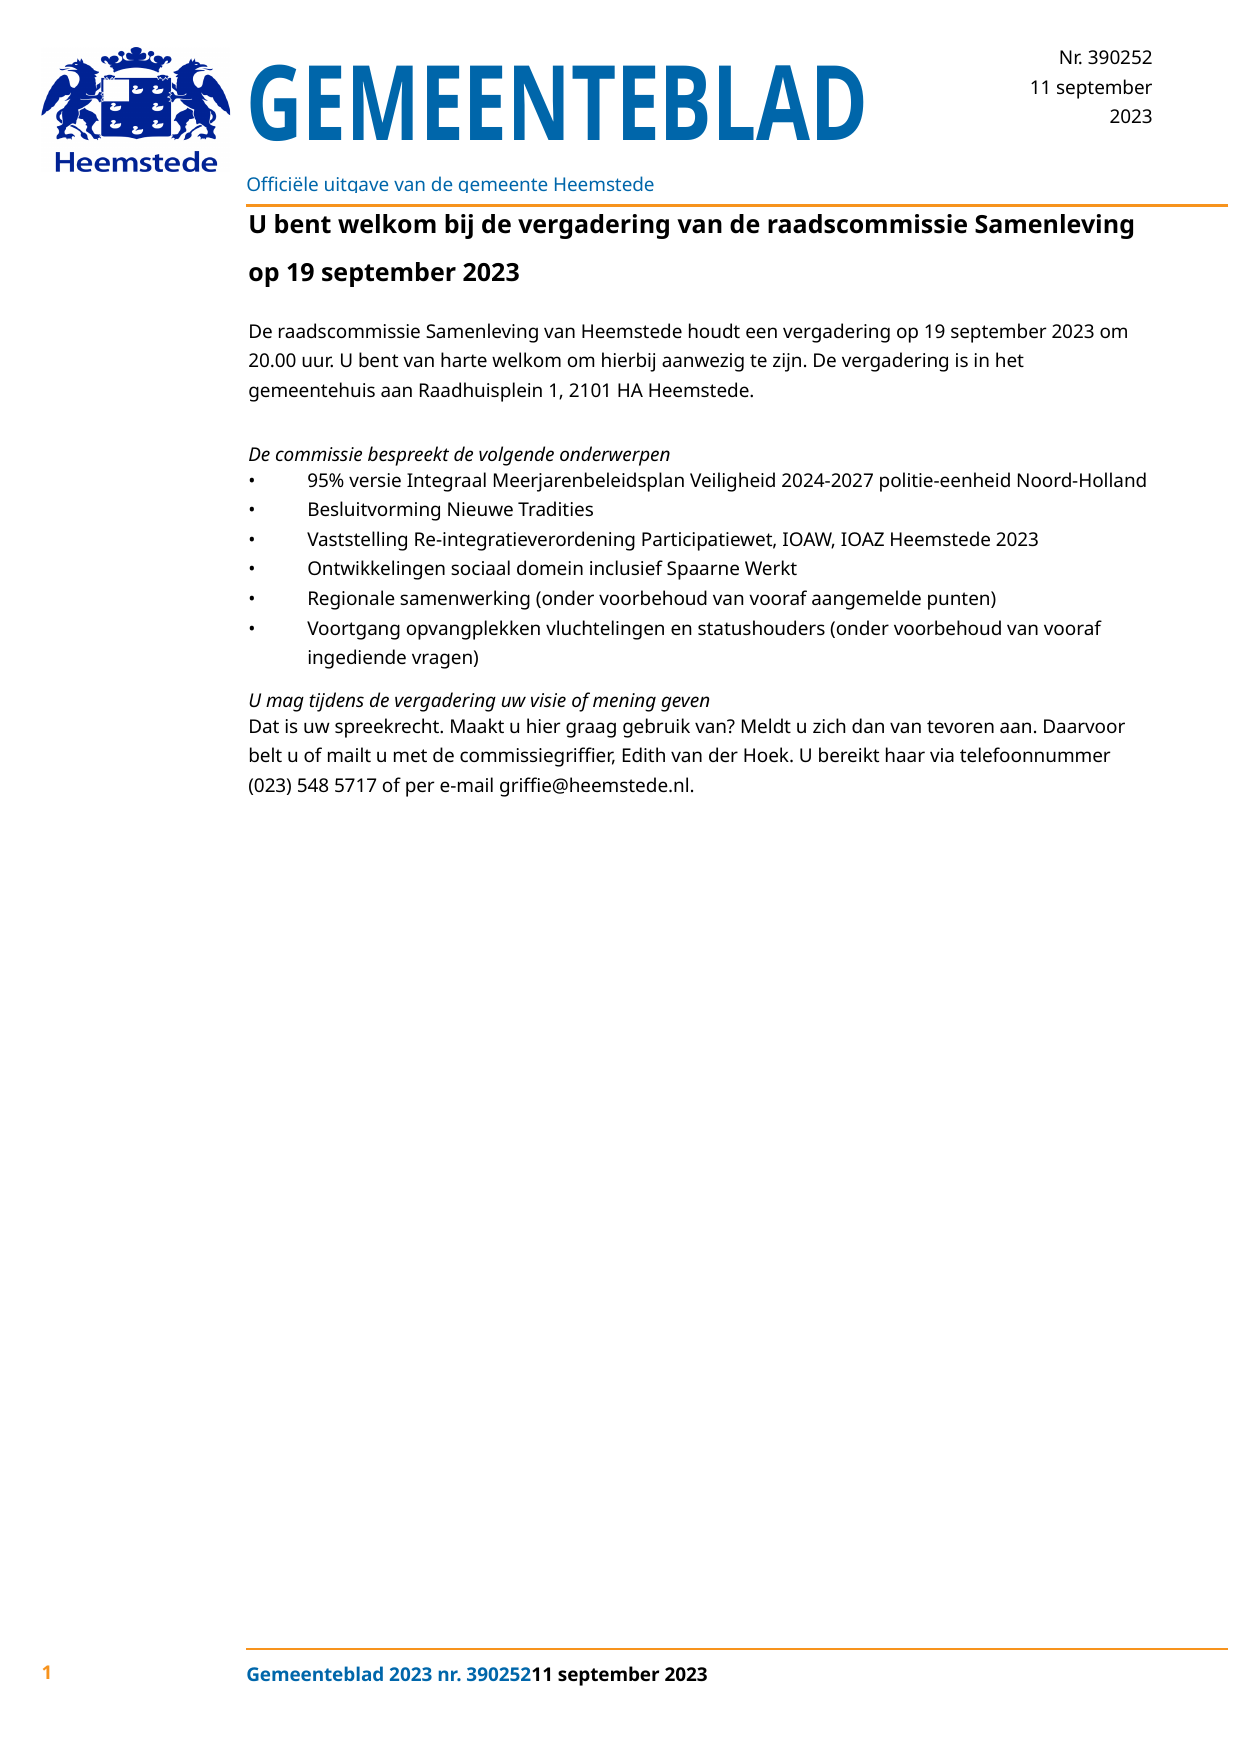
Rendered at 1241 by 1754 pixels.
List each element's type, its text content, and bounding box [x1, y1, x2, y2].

text U mag tijdens de vergadering uw visie of mening geven [248, 687, 1152, 713]
list Voortgang opvangplekken vluchtelingen en statushouders (onder voorbehoud van vooraf ingediende vragen) [248, 615, 1152, 670]
list Ontwikkelingen sociaal domein inclusief Spaarne Werkt [248, 556, 1152, 581]
text De raadscommissie Samenleving van Heemstede houdt een vergadering op 19 september 2023 om 20.00 uur. U bent van harte welkom om hierbij aanwezig te zijn. De vergadering is in het gemeentehuis aan Raadhuisplein 1, 2101 HA Heemstede. [248, 318, 1152, 403]
list 95% versie Integraal Meerjarenbeleidsplan Veiligheid 2024-2027 politie-eenheid Noord-Holland [248, 467, 1152, 492]
list Besluitvorming Nieuwe Tradities [248, 496, 1152, 522]
list Vaststelling Re-integratieverordening Participatiewet, IOAW, IOAZ Heemstede 2023 [248, 526, 1152, 552]
list Regionale samenwerking (onder voorbehoud van vooraf aangemelde punten) [248, 585, 1152, 611]
text U bent welkom bij de vergadering van de raadscommissie Samenleving op 19 september 2023 [248, 207, 1152, 288]
picture [41, 47, 231, 172]
text De commissie bespreekt de volgende onderwerpen [248, 441, 1152, 467]
text Dat is uw spreekrecht. Maakt u hier graag gebruik van? Meldt u zich dan van tevoren aan. Daarvoor belt u of mailt u met de commissiegriffier, Edith van der Hoek. U bereikt haar via telefoonnummer (023) 548 5717 of per e-mail griffie@heemstede.nl. [248, 713, 1152, 798]
